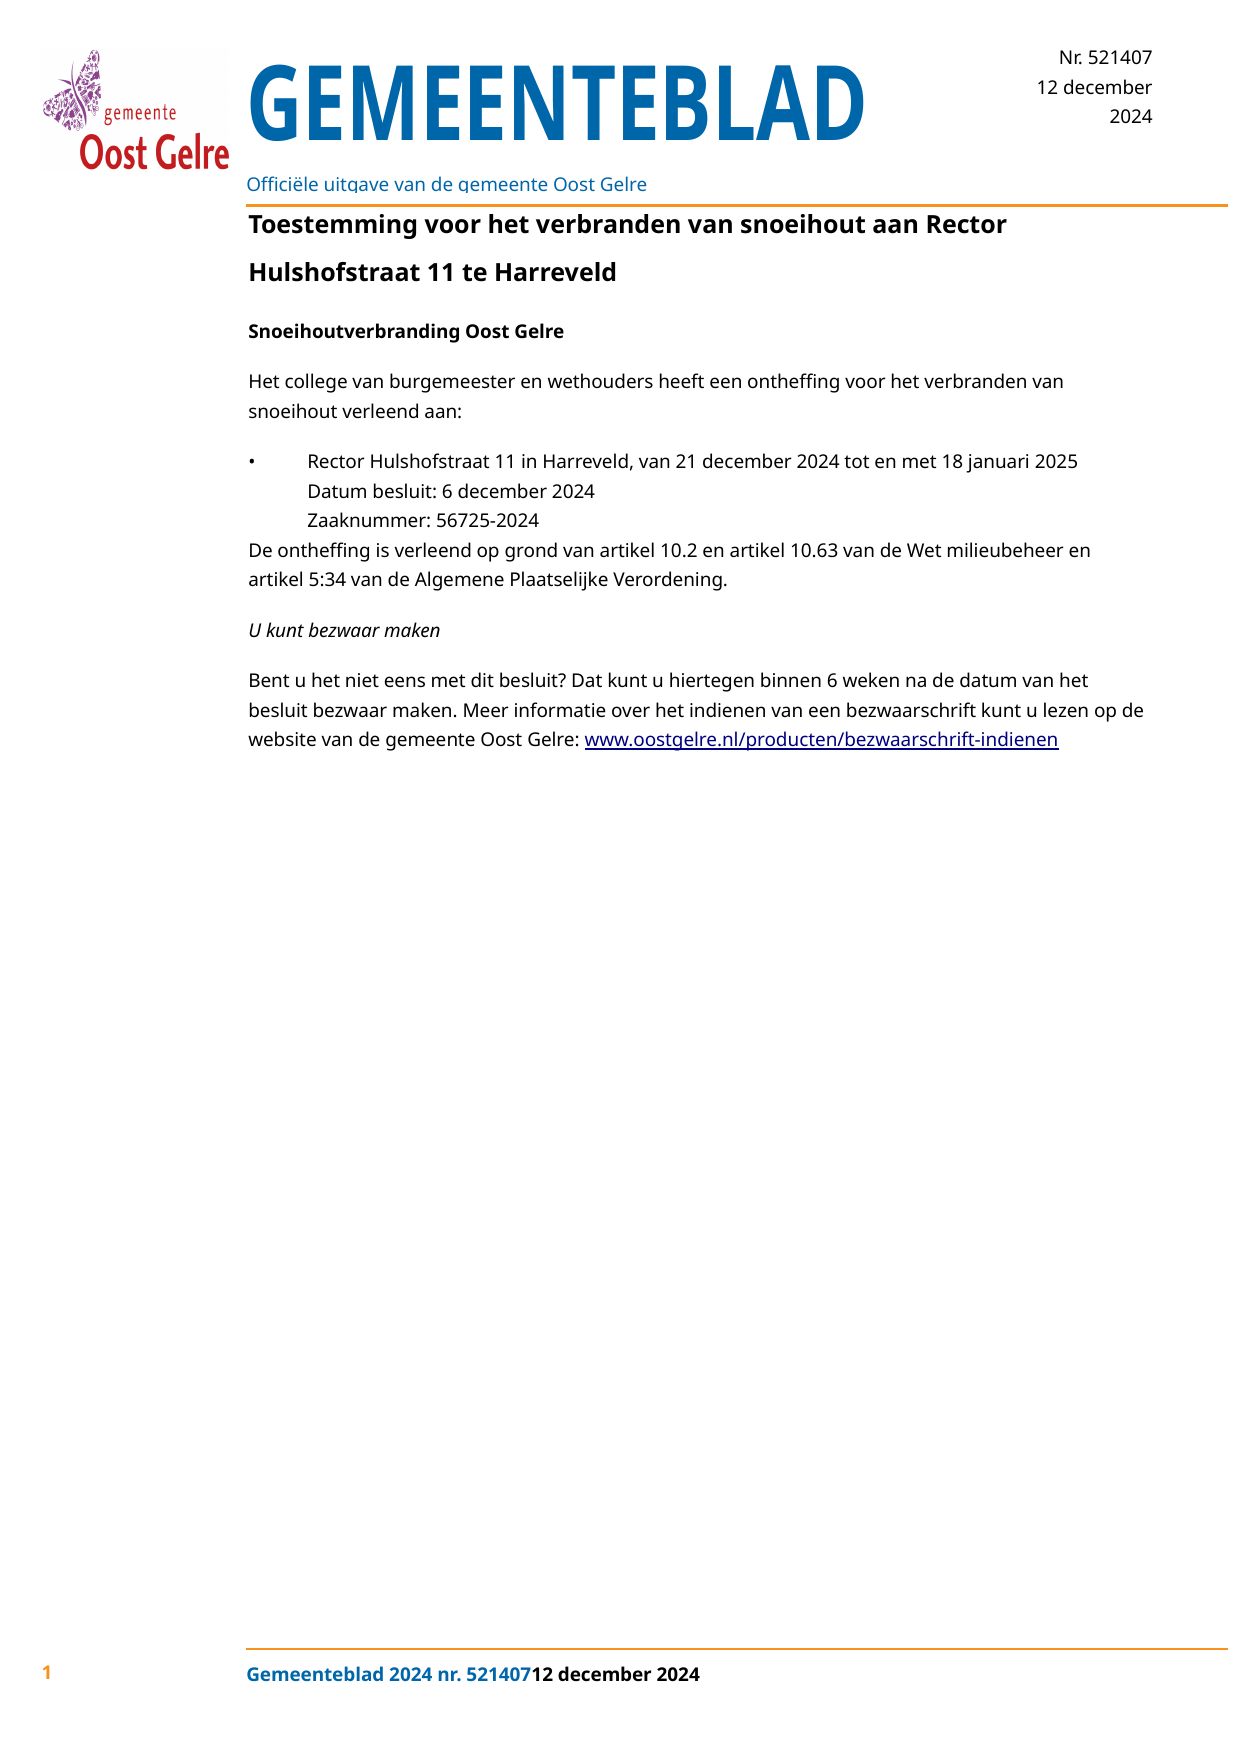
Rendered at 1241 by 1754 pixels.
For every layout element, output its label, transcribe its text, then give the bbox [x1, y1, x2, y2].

text U kunt bezwaar maken [248, 617, 1152, 643]
list Datum besluit: 6 december 2024 [248, 478, 1152, 504]
text De ontheffing is verleend op grond van artikel 10.2 en artikel 10.63 van de Wet milieubeheer en artikel 5:34 van de Algemene Plaatselijke Verordening. [248, 537, 1152, 592]
text Toestemming voor het verbranden van snoeihout aan Rector Hulshofstraat 11 te Harreveld [248, 207, 1152, 288]
text Bent u het niet eens met dit besluit? Dat kunt u hiertegen binnen 6 weken na de datum van het besluit bezwaar maken. Meer informatie over het indienen van een bezwaarschrift kunt u lezen op de website van de gemeente Oost Gelre: www.oostgelre.nl/producten/bezwaarschrift-indienen [248, 667, 1152, 752]
text Het college van burgemeester en wethouders heeft een ontheffing voor het verbranden van snoeihout verleend aan: [248, 368, 1152, 424]
text Snoeihoutverbranding Oost Gelre [248, 318, 1152, 344]
picture [41, 47, 231, 172]
list Zaaknummer: 56725-2024 [248, 507, 1152, 533]
list Rector Hulshofstraat 11 in Harreveld, van 21 december 2024 tot en met 18 januari 2025 [248, 448, 1152, 474]
